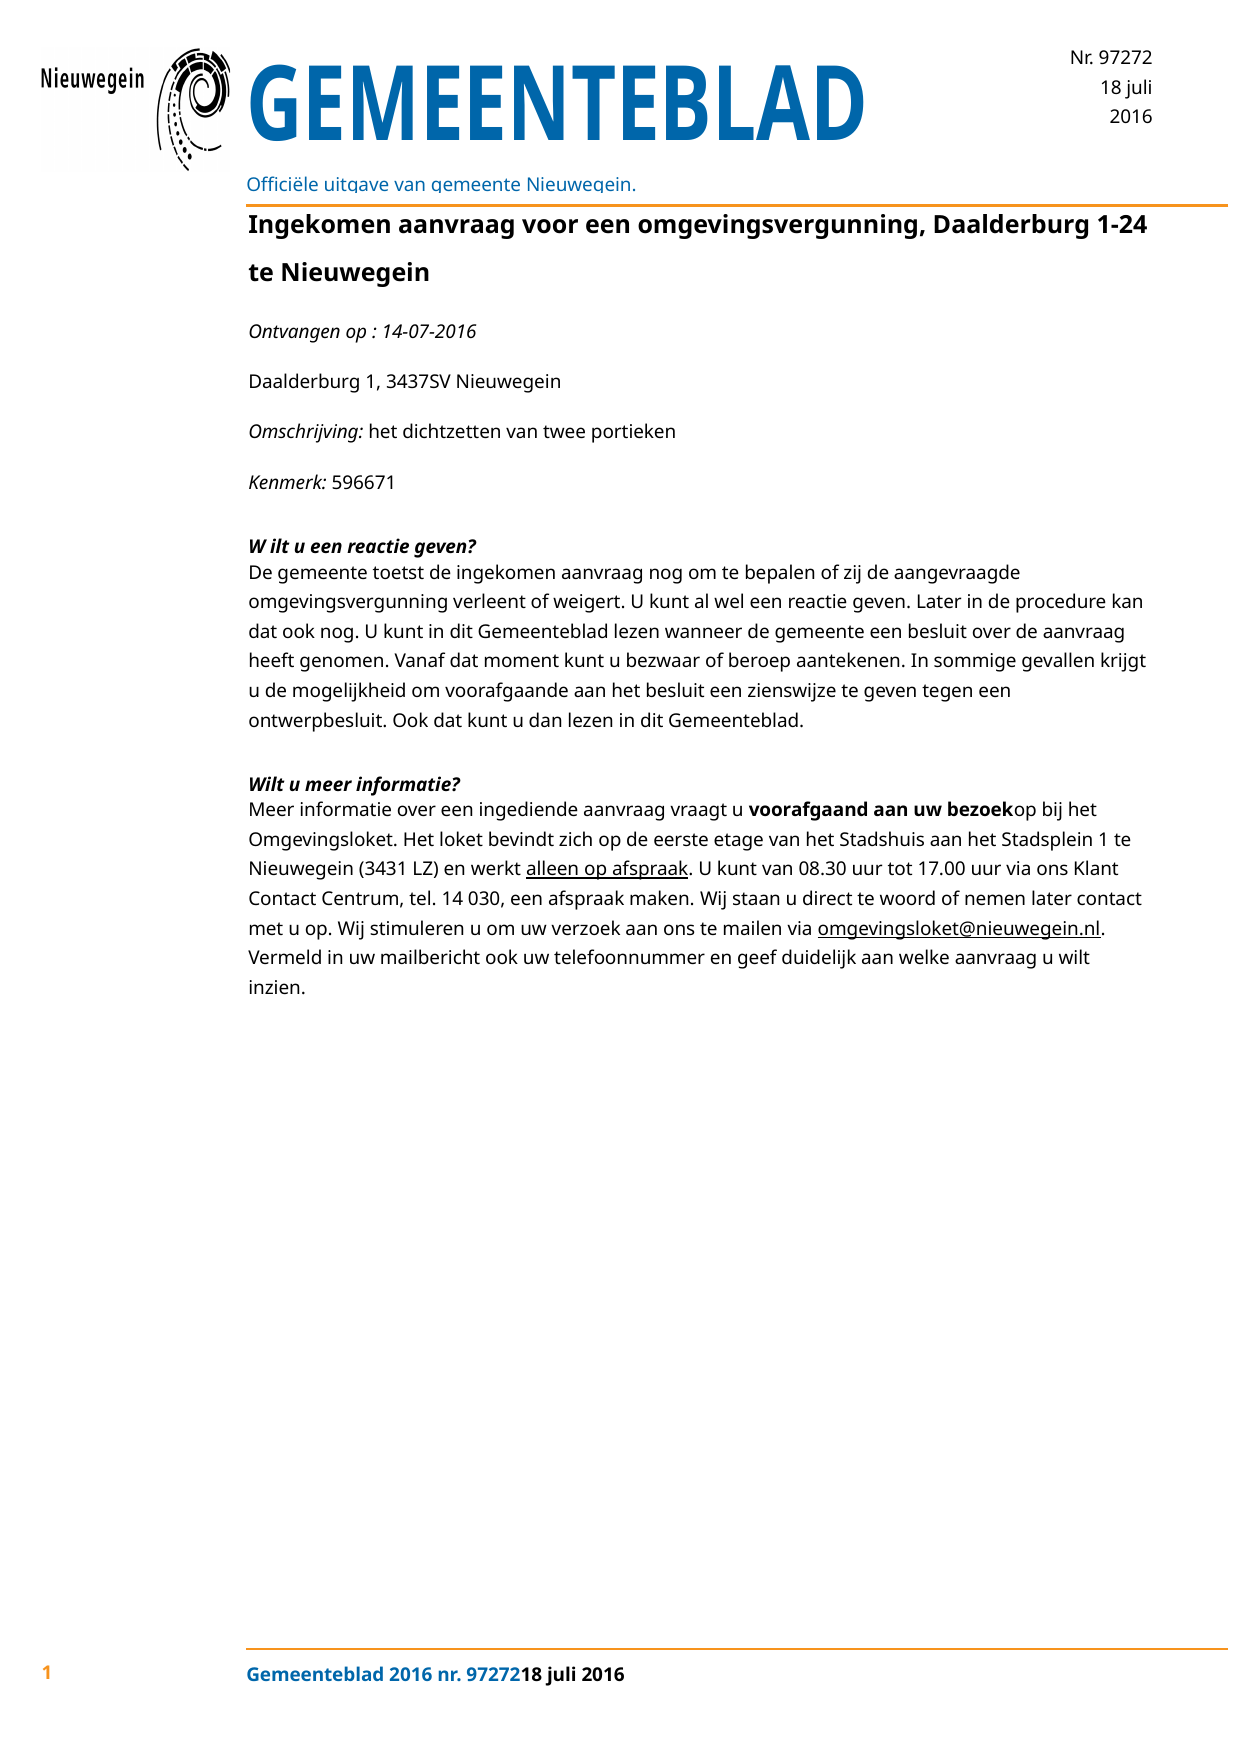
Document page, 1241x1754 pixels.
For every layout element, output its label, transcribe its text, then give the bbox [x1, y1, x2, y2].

text Daalderburg 1, 3437SV Nieuwegein [248, 368, 1152, 394]
text Ingekomen aanvraag voor een omgevingsvergunning, Daalderburg 1-24 te Nieuwegein [248, 207, 1152, 288]
text W ilt u een reactie geven? [248, 533, 1152, 559]
picture [41, 47, 231, 172]
text De gemeente toetst de ingekomen aanvraag nog om te bepalen of zij de aangevraagde omgevingsvergunning verleent of weigert. U kunt al wel een reactie geven. Later in de procedure kan dat ook nog. U kunt in dit Gemeenteblad lezen wanneer de gemeente een besluit over de aanvraag heeft genomen. Vanaf dat moment kunt u bezwaar of beroep aantekenen. In sommige gevallen krijgt u de mogelijkheid om voorafgaande aan het besluit een zienswijze te geven tegen een ontwerpbesluit. Ook dat kunt u dan lezen in dit Gemeenteblad. [248, 559, 1152, 732]
text Kenmerk: 596671 [248, 469, 1152, 495]
text Wilt u meer informatie? [248, 771, 1152, 796]
text Ontvangen op : 14-07-2016 [248, 318, 1152, 344]
text Meer informatie over een ingediende aanvraag vraagt u voorafgaand aan uw bezoekop bij het Omgevingsloket. Het loket bevindt zich op de eerste etage van het Stadshuis aan het Stadsplein 1 te Nieuwegein (3431 LZ) en werkt alleen op afspraak. U kunt van 08.30 uur tot 17.00 uur via ons Klant Contact Centrum, tel. 14 030, een afspraak maken. Wij staan u direct te woord of nemen later contact met u op. Wij stimuleren u om uw verzoek aan ons te mailen via omgevingsloket@nieuwegein.nl. Vermeld in uw mailbericht ook uw telefoonnummer en geef duidelijk aan welke aanvraag u wilt inzien. [248, 796, 1152, 1000]
text Omschrijving: het dichtzetten van twee portieken [248, 419, 1152, 444]
